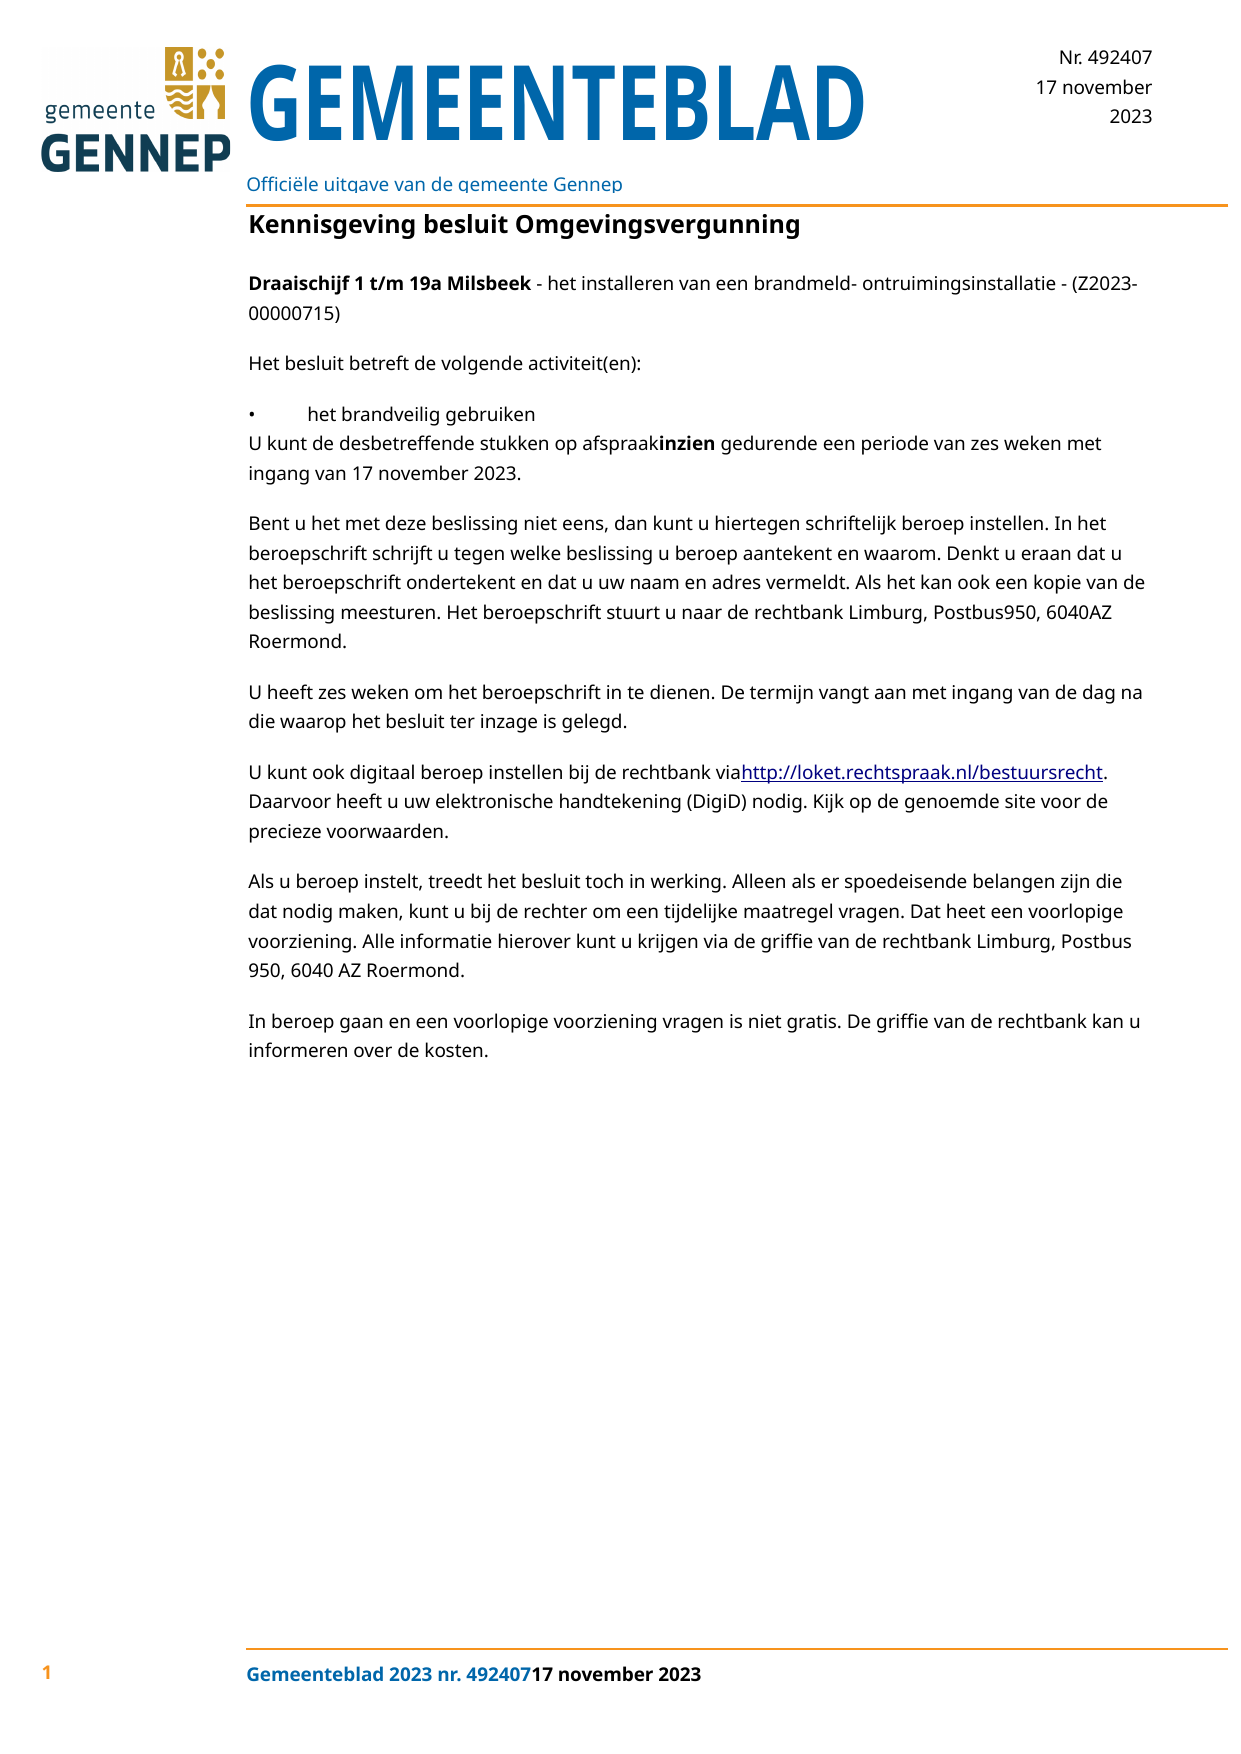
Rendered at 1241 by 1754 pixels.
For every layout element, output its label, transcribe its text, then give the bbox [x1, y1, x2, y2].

text Als u beroep instelt, treedt het besluit toch in werking. Alleen als er spoedeisende belangen zijn die dat nodig maken, kunt u bij de rechter om een tijdelijke maatregel vragen. Dat heet een voorlopige voorziening. Alle informatie hierover kunt u krijgen via de griffie van de rechtbank Limburg, Postbus 950, 6040 AZ Roermond. [248, 869, 1152, 983]
list het brandveilig gebruiken [248, 401, 1152, 426]
text U kunt de desbetreffende stukken op afspraakinzien gedurende een periode van zes weken met ingang van 17 november 2023. [248, 430, 1152, 486]
text U heeft zes weken om het beroepschrift in te dienen. De termijn vangt aan met ingang van de dag na die waarop het besluit ter inzage is gelegd. [248, 679, 1152, 734]
picture [41, 47, 231, 172]
text U kunt ook digitaal beroep instellen bij de rechtbank viahttp://loket.rechtspraak.nl/bestuursrecht. Daarvoor heeft u uw elektronische handtekening (DigiD) nodig. Kijk op de genoemde site voor de precieze voorwaarden. [248, 759, 1152, 844]
text Kennisgeving besluit Omgevingsvergunning [248, 207, 1152, 241]
text Het besluit betreft de volgende activiteit(en): [248, 350, 1152, 376]
text Bent u het met deze beslissing niet eens, dan kunt u hiertegen schriftelijk beroep instellen. In het beroepschrift schrijft u tegen welke beslissing u beroep aantekent en waarom. Denkt u eraan dat u het beroepschrift ondertekent en dat u uw naam en adres vermeldt. Als het kan ook een kopie van de beslissing meesturen. Het beroepschrift stuurt u naar de rechtbank Limburg, Postbus950, 6040AZ Roermond. [248, 510, 1152, 654]
text Draaischijf 1 t/m 19a Milsbeek - het installeren van een brandmeld- ontruimingsinstallatie - (Z2023-00000715) [248, 270, 1152, 326]
text In beroep gaan en een voorlopige voorziening vragen is niet gratis. De griffie van de rechtbank kan u informeren over de kosten. [248, 1008, 1152, 1063]
